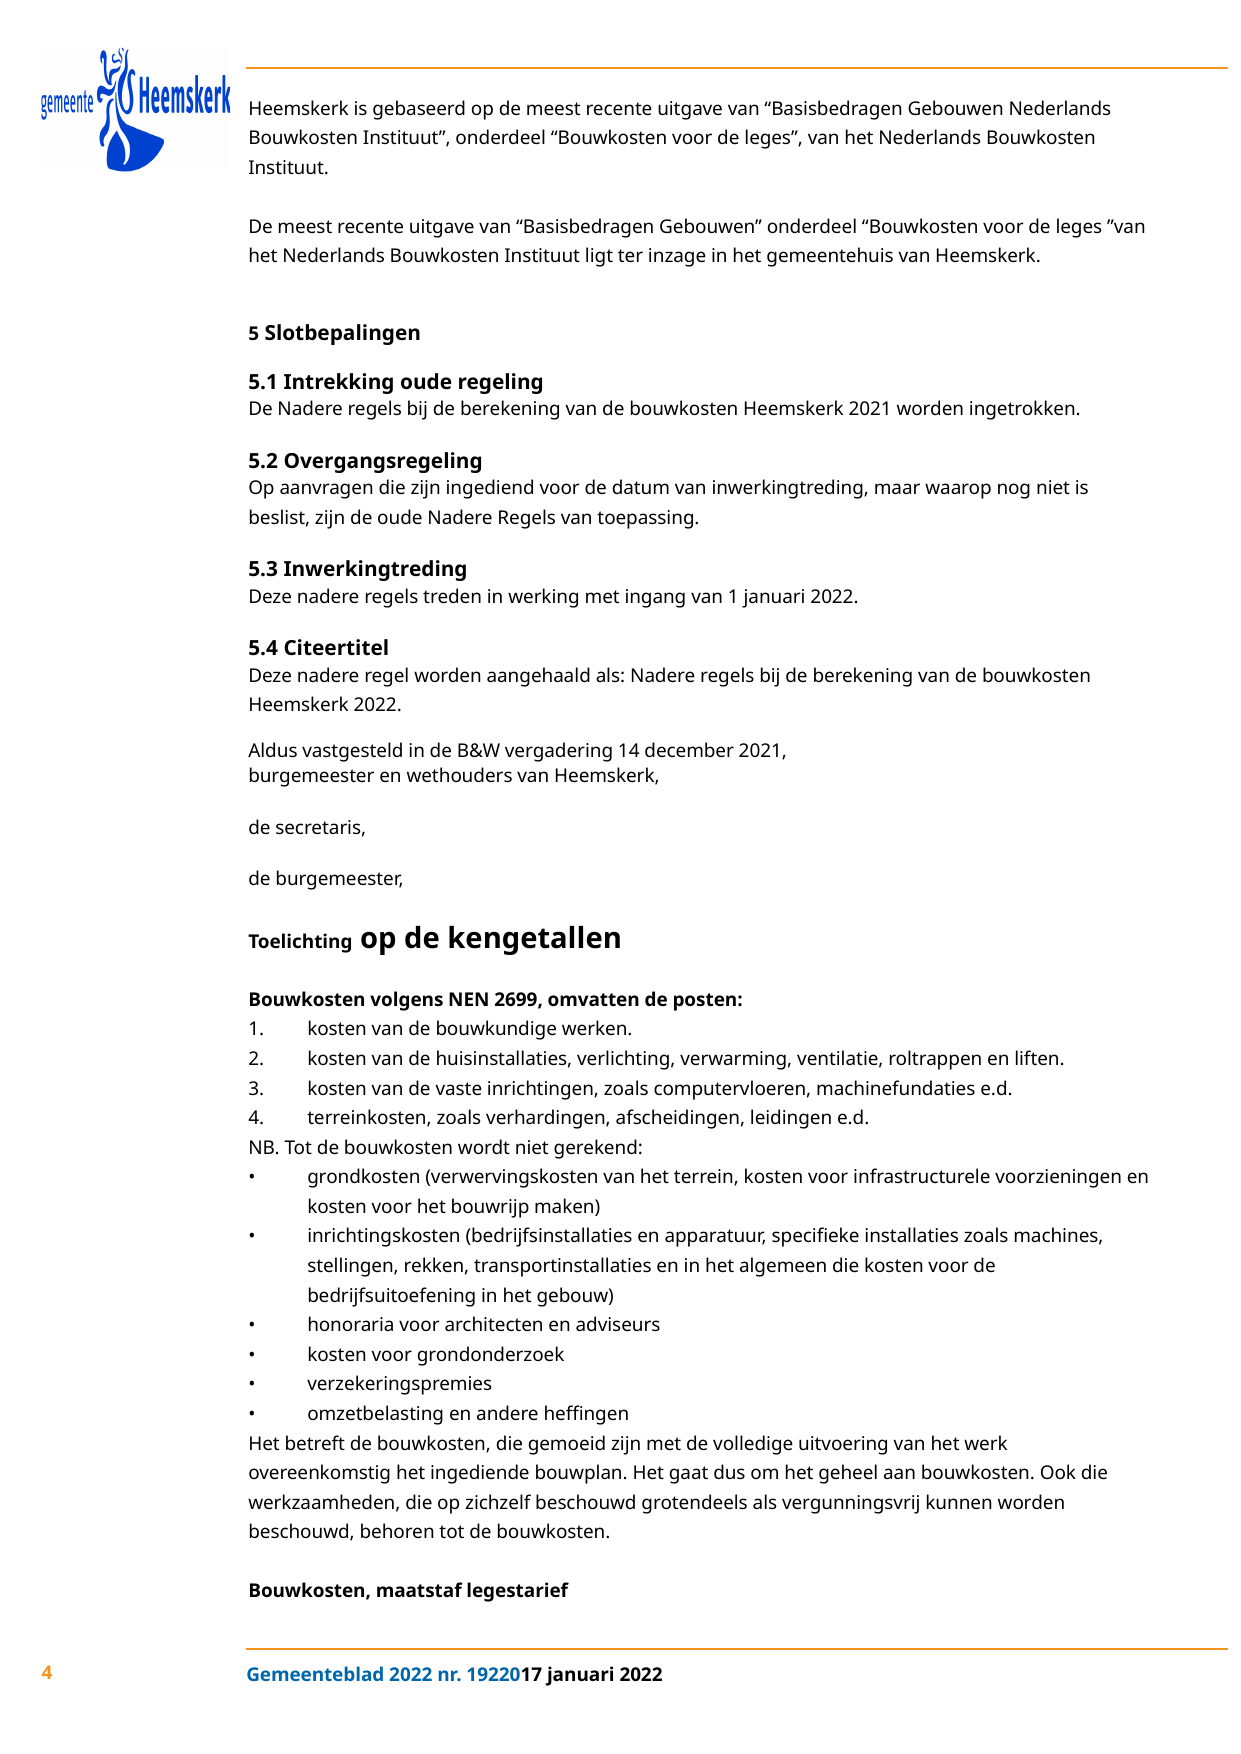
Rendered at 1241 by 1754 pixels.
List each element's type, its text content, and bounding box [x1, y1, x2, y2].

text 5.1 Intrekking oude regeling [248, 367, 1152, 396]
text Deze nadere regels treden in werking met ingang van 1 januari 2022. [248, 583, 1152, 609]
text de burgemeester, [248, 866, 1152, 891]
text 5 Slotbepalingen [248, 318, 1152, 346]
list verzekeringspremies [248, 1371, 1152, 1396]
text Deze nadere regel worden aangehaald als: Nadere regels bij de berekening van de bouwkosten Heemskerk 2022. [248, 662, 1152, 717]
text NB. Tot de bouwkosten wordt niet gerekend: [248, 1134, 1152, 1159]
list kosten van de vaste inrichtingen, zoals computervloeren, machinefundaties e.d. [248, 1075, 1152, 1100]
text Op aanvragen die zijn ingediend voor de datum van inwerkingtreding, maar waarop nog niet is beslist, zijn de oude Nadere Regels van toepassing. [248, 474, 1152, 530]
list terreinkosten, zoals verhardingen, afscheidingen, leidingen e.d. [248, 1104, 1152, 1130]
text 5.3 Inwerkingtreding [248, 554, 1152, 583]
text Heemskerk is gebaseerd op de meest recente uitgave van “Basisbedragen Gebouwen Nederlands Bouwkosten Instituut”, onderdeel “Bouwkosten voor de leges”, van het Nederlands Bouwkosten Instituut. [248, 95, 1152, 180]
list kosten van de bouwkundige werken. [248, 1016, 1152, 1041]
text burgemeester en wethouders van Heemskerk, [248, 763, 1152, 788]
text 5.2 Overgangsregeling [248, 446, 1152, 474]
list omzetbelasting en andere heffingen [248, 1400, 1152, 1426]
text Aldus vastgesteld in de B&W vergadering 14 december 2021, [248, 737, 1152, 763]
list grondkosten (verwervingskosten van het terrein, kosten voor infrastructurele voorzieningen en kosten voor het bouwrijp maken) [248, 1163, 1152, 1219]
text De Nadere regels bij de berekening van de bouwkosten Heemskerk 2021 worden ingetrokken. [248, 396, 1152, 421]
list inrichtingskosten (bedrijfsinstallaties en apparatuur, specifieke installaties zoals machines, stellingen, rekken, transportinstallaties en in het algemeen die kosten voor de bedrijfsuitoefening in het gebouw) [248, 1223, 1152, 1307]
text De meest recente uitgave van “Basisbedragen Gebouwen” onderdeel “Bouwkosten voor de leges ”van het Nederlands Bouwkosten Instituut ligt ter inzage in het gemeentehuis van Heemskerk. [248, 213, 1152, 268]
text Bouwkosten, maatstaf legestarief [248, 1578, 1152, 1603]
list kosten van de huisinstallaties, verlichting, verwarming, ventilatie, roltrappen en liften. [248, 1045, 1152, 1071]
text Het betreft de bouwkosten, die gemoeid zijn met de volledige uitvoering van het werk overeenkomstig het ingediende bouwplan. Het gaat dus om het geheel aan bouwkosten. Ook die werkzaamheden, die op zichzelf beschouwd grotendeels als vergunningsvrij kunnen worden beschouwd, behoren tot de bouwkosten. [248, 1430, 1152, 1544]
picture [41, 47, 231, 172]
list honoraria voor architecten en adviseurs [248, 1311, 1152, 1337]
text 5.4 Citeertitel [248, 633, 1152, 662]
list kosten voor grondonderzoek [248, 1341, 1152, 1367]
text Bouwkosten volgens NEN 2699, omvatten de posten: [248, 986, 1152, 1012]
text Toelichting op de kengetallen [248, 917, 1152, 957]
text de secretaris, [248, 814, 1152, 840]
